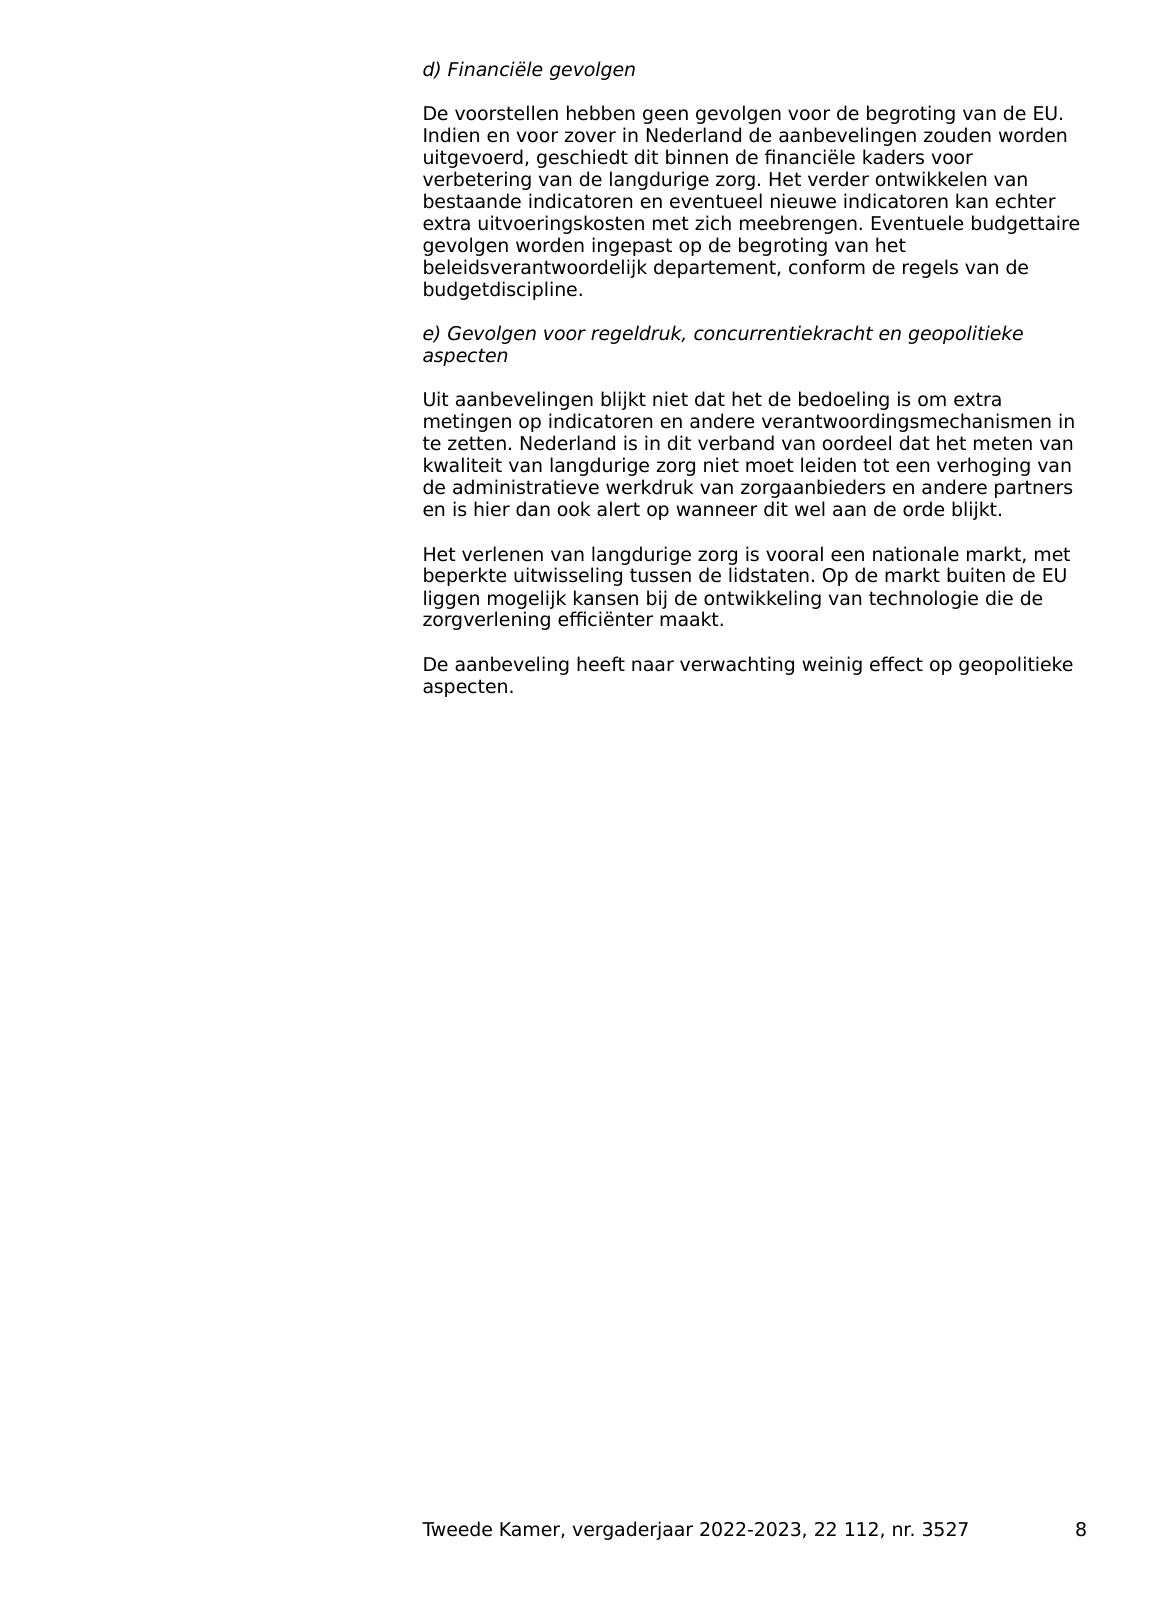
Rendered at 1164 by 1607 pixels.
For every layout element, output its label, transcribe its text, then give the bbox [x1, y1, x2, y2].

text Uit aanbevelingen blijkt niet dat het de bedoeling is om extra metingen op indicatoren en andere verantwoordingsmechanismen in te zetten. Nederland is in dit verband van oordeel dat het meten van kwaliteit van langdurige zorg niet moet leiden tot een verhoging van de administratieve werkdruk van zorgaanbieders en andere partners en is hier dan ook alert op wanneer dit wel aan de orde blijkt. [422, 389, 1087, 521]
text De voorstellen hebben geen gevolgen voor de begroting van de EU. Indien en voor zover in Nederland de aanbevelingen zouden worden uitgevoerd, geschiedt dit binnen de financiële kaders voor verbetering van de langdurige zorg. Het verder ontwikkelen van bestaande indicatoren en eventueel nieuwe indicatoren kan echter extra uitvoeringskosten met zich meebrengen. Eventuele budgettaire gevolgen worden ingepast op de begroting van het beleidsverantwoordelijk departement, conform de regels van de budgetdiscipline. [422, 103, 1087, 301]
subtitle e) Gevolgen voor regeldruk, concurrentiekracht en geopolitieke aspecten [422, 323, 1087, 367]
text De aanbeveling heeft naar verwachting weinig effect op geopolitieke aspecten. [422, 653, 1087, 697]
subtitle d) Financiële gevolgen [422, 59, 1087, 81]
text Het verlenen van langdurige zorg is vooral een nationale markt, met beperkte uitwisseling tussen de lidstaten. Op de markt buiten de EU liggen mogelijk kansen bij de ontwikkeling van technologie die de zorgverlening efficiënter maakt. [422, 543, 1087, 631]
